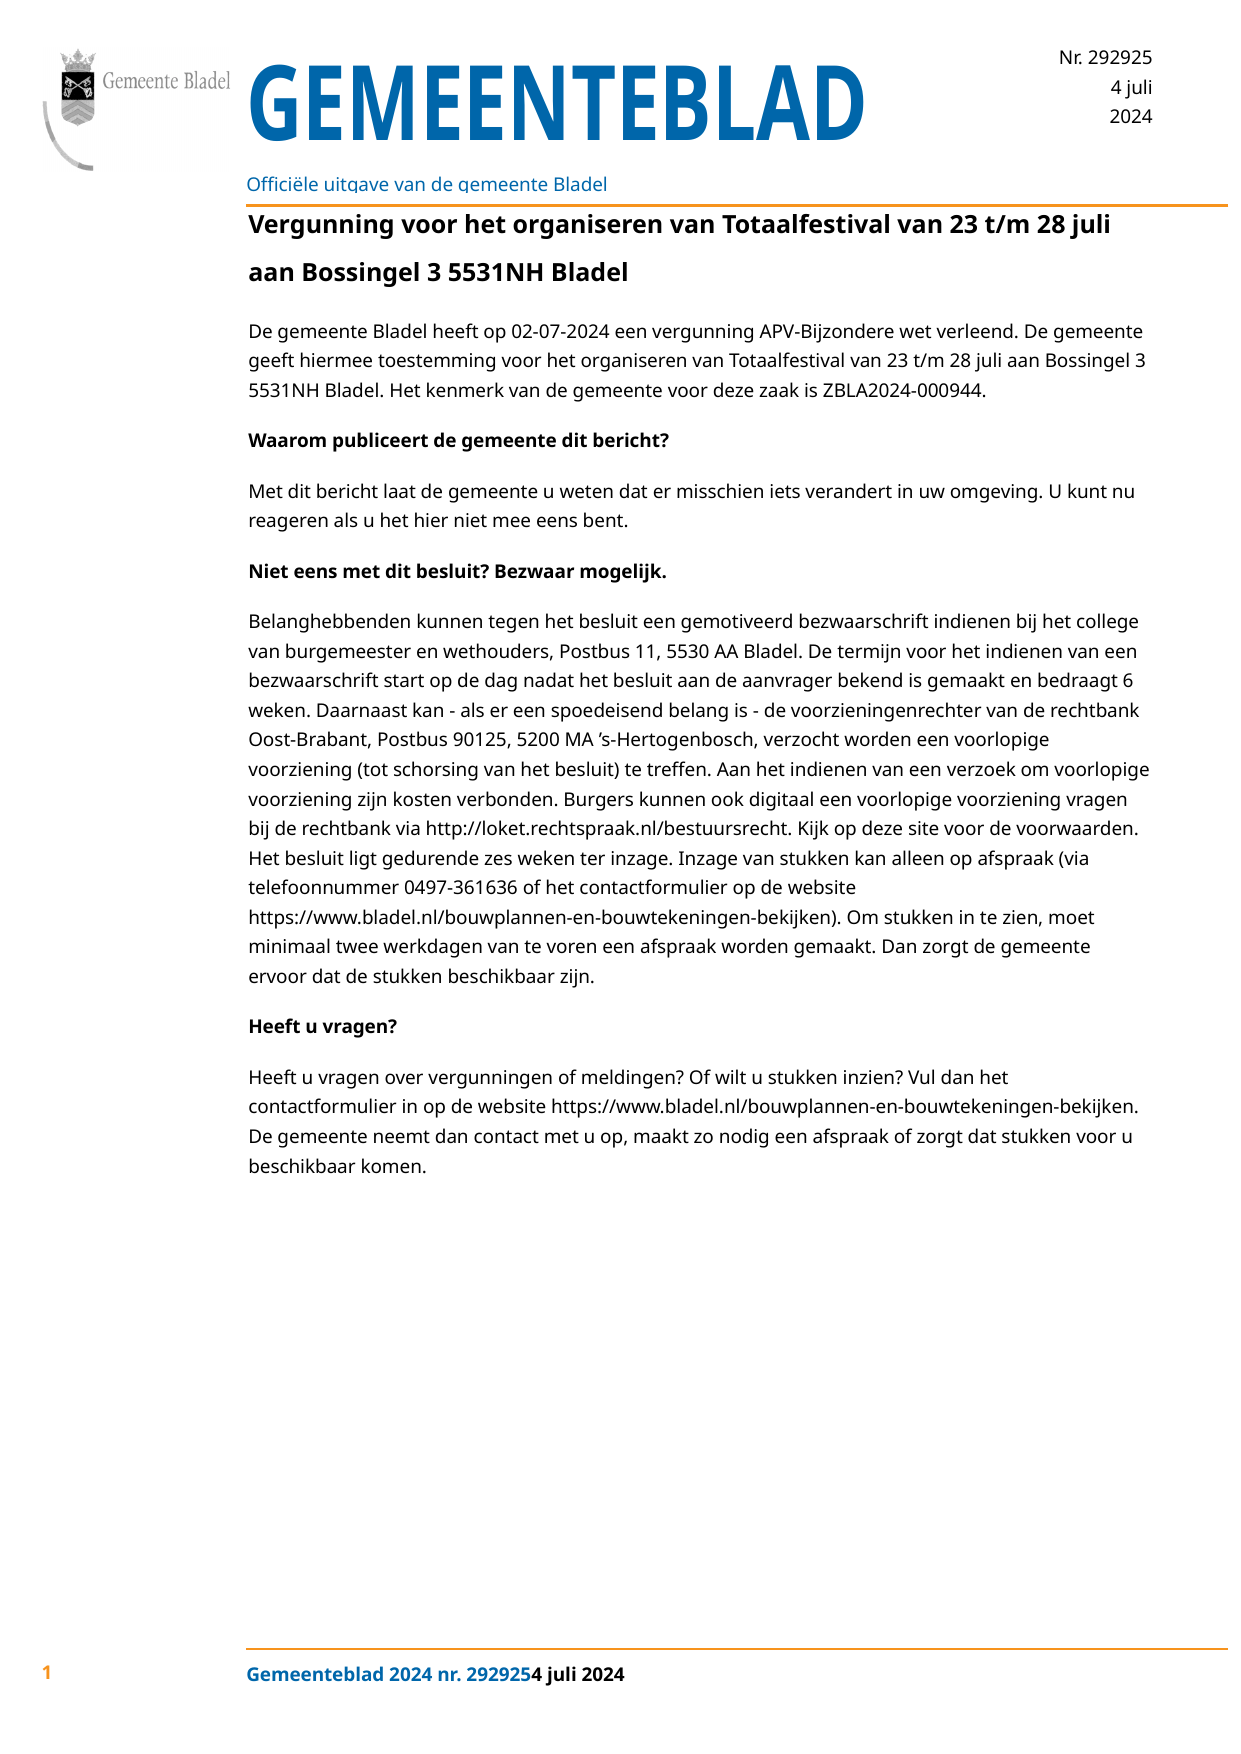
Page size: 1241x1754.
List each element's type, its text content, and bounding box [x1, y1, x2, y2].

text Belanghebbenden kunnen tegen het besluit een gemotiveerd bezwaarschrift indienen bij het college van burgemeester en wethouders, Postbus 11, 5530 AA Bladel. De termijn voor het indienen van een bezwaarschrift start op de dag nadat het besluit aan de aanvrager bekend is gemaakt en bedraagt 6 weken. Daarnaast kan - als er een spoedeisend belang is - de voorzieningenrechter van de rechtbank Oost-Brabant, Postbus 90125, 5200 MA ’s-Hertogenbosch, verzocht worden een voorlopige voorziening (tot schorsing van het besluit) te treffen. Aan het indienen van een verzoek om voorlopige voorziening zijn kosten verbonden. Burgers kunnen ook digitaal een voorlopige voorziening vragen bij de rechtbank via http://loket.rechtspraak.nl/bestuursrecht. Kijk op deze site voor de voorwaarden. Het besluit ligt gedurende zes weken ter inzage. Inzage van stukken kan alleen op afspraak (via telefoonnummer 0497-361636 of het contactformulier op de website https://www.bladel.nl/bouwplannen-en-bouwtekeningen-bekijken). Om stukken in te zien, moet minimaal twee werkdagen van te voren een afspraak worden gemaakt. Dan zorgt de gemeente ervoor dat de stukken beschikbaar zijn. [248, 608, 1152, 989]
picture [41, 47, 231, 172]
text Heeft u vragen over vergunningen of meldingen? Of wilt u stukken inzien? Vul dan het contactformulier in op de website https://www.bladel.nl/bouwplannen-en-bouwtekeningen-bekijken. De gemeente neemt dan contact met u op, maakt zo nodig een afspraak of zorgt dat stukken voor u beschikbaar komen. [248, 1064, 1152, 1179]
text Met dit bericht laat de gemeente u weten dat er misschien iets verandert in uw omgeving. U kunt nu reageren als u het hier niet mee eens bent. [248, 478, 1152, 533]
text Niet eens met dit besluit? Bezwaar mogelijk. [248, 558, 1152, 584]
text Heeft u vragen? [248, 1014, 1152, 1039]
text Waarom publiceert de gemeente dit bericht? [248, 427, 1152, 453]
text De gemeente Bladel heeft op 02-07-2024 een vergunning APV-Bijzondere wet verleend. De gemeente geeft hiermee toestemming voor het organiseren van Totaalfestival van 23 t/m 28 juli aan Bossingel 3 5531NH Bladel. Het kenmerk van de gemeente voor deze zaak is ZBLA2024-000944. [248, 318, 1152, 403]
text Vergunning voor het organiseren van Totaalfestival van 23 t/m 28 juli aan Bossingel 3 5531NH Bladel [248, 207, 1152, 288]
